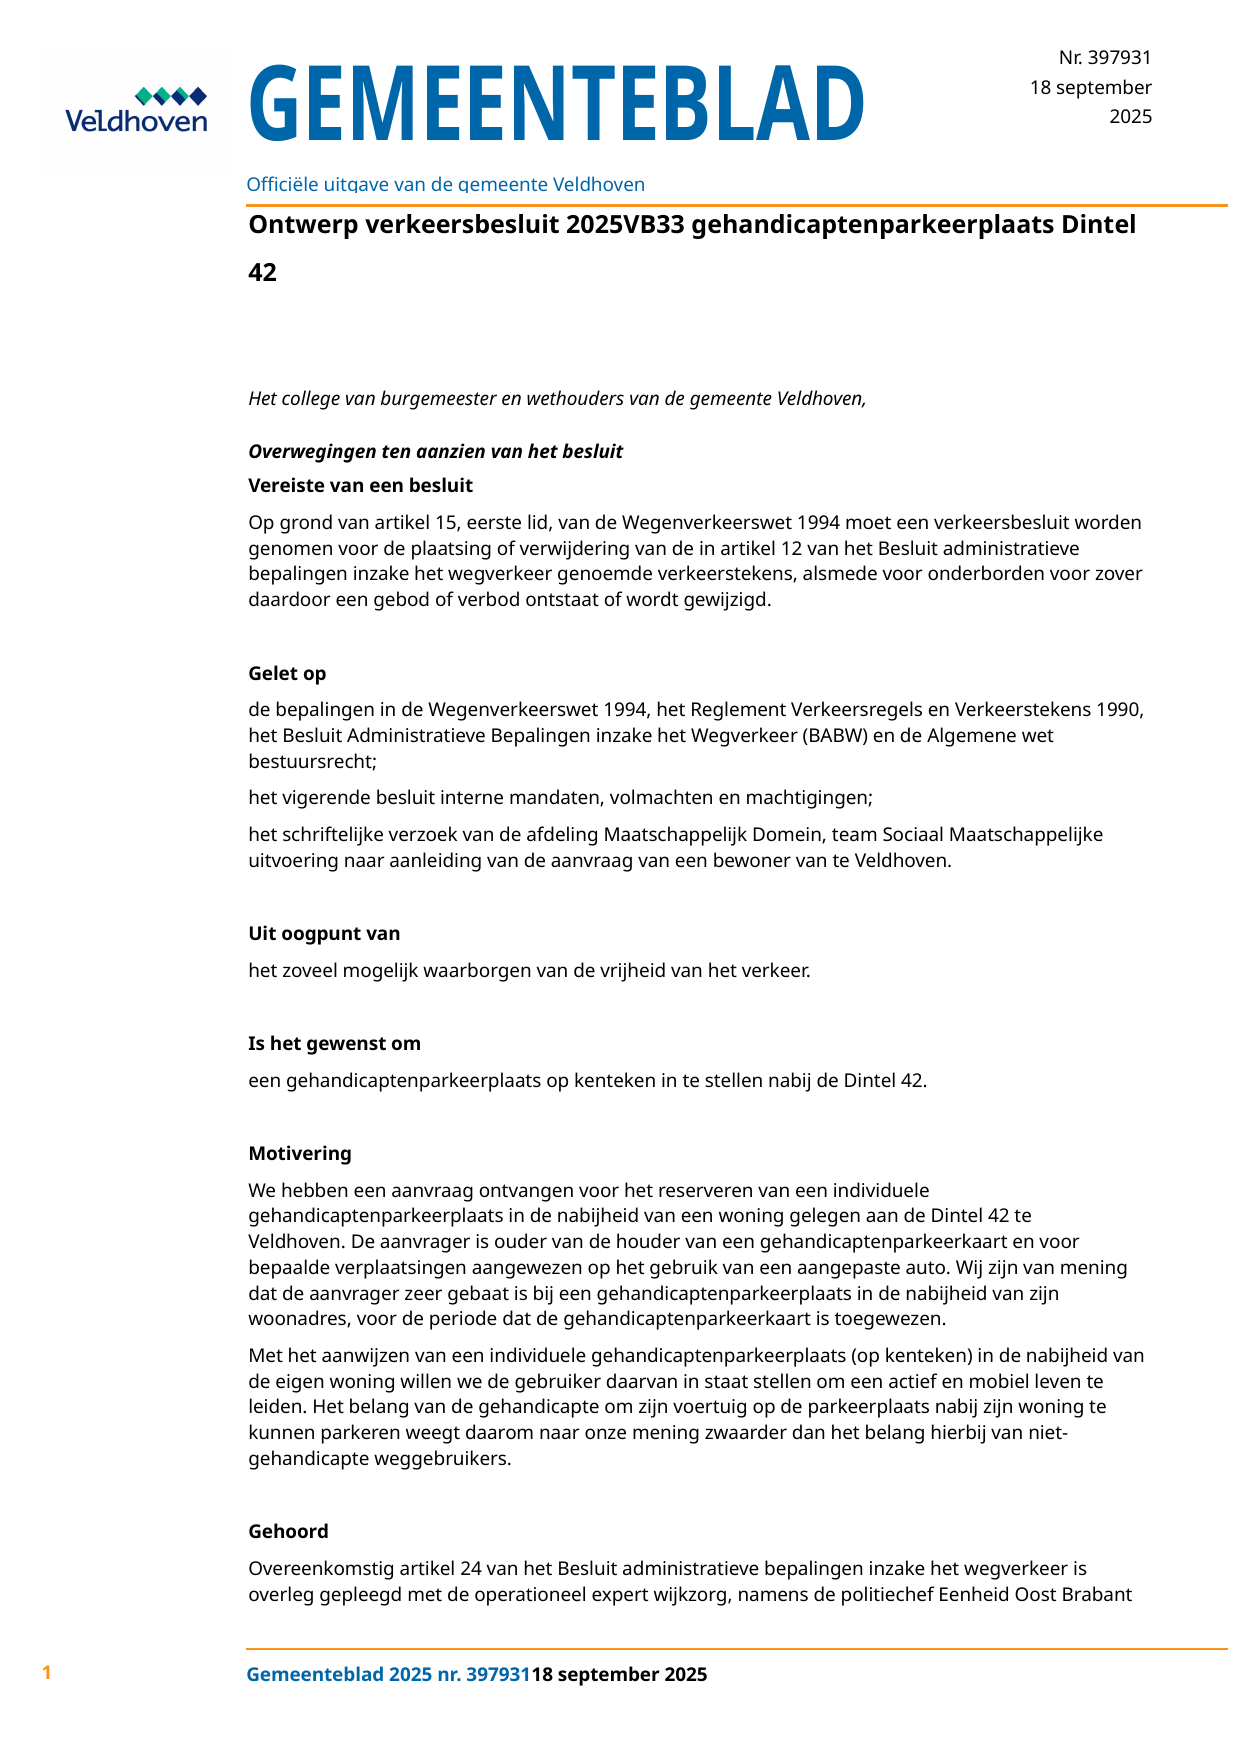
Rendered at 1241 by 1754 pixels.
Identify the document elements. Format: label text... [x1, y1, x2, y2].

text Is het gewenst om [248, 1030, 1152, 1056]
text de bepalingen in de Wegenverkeerswet 1994, het Reglement Verkeersregels en Verkeerstekens 1990, het Besluit Administratieve Bepalingen inzake het Wegverkeer (BABW) en de Algemene wet bestuursrecht; [248, 696, 1152, 773]
text Gelet op [248, 660, 1152, 685]
text Vereiste van een besluit [248, 472, 1152, 498]
text Motivering [248, 1140, 1152, 1166]
text het zoveel mogelijk waarborgen van de vrijheid van het verkeer. [248, 957, 1152, 983]
text We hebben een aanvraag ontvangen voor het reserveren van een individuele gehandicaptenparkeerplaats in de nabijheid van een woning gelegen aan de Dintel 42 te Veldhoven. De aanvrager is ouder van de houder van een gehandicaptenparkeerkaart en voor bepaalde verplaatsingen aangewezen op het gebruik van een aangepaste auto. Wij zijn van mening dat de aanvrager zeer gebaat is bij een gehandicaptenparkeerplaats in de nabijheid van zijn woonadres, voor de periode dat de gehandicaptenparkeerkaart is toegewezen. [248, 1177, 1152, 1331]
text een gehandicaptenparkeerplaats op kenteken in te stellen nabij de Dintel 42. [248, 1067, 1152, 1093]
text Met het aanwijzen van een individuele gehandicaptenparkeerplaats (op kenteken) in de nabijheid van de eigen woning willen we de gebruiker daarvan in staat stellen om een actief en mobiel leven te leiden. Het belang van de gehandicapte om zijn voertuig op de parkeerplaats nabij zijn woning te kunnen parkeren weegt daarom naar onze mening zwaarder dan het belang hierbij van niet-gehandicapte weggebruikers. [248, 1342, 1152, 1471]
text Overeenkomstig artikel 24 van het Besluit administratieve bepalingen inzake het wegverkeer is overleg gepleegd met de operationeel expert wijkzorg, namens de politiechef Eenheid Oost Brabant [248, 1555, 1152, 1607]
text Ontwerp verkeersbesluit 2025VB33 gehandicaptenparkeerplaats Dintel 42 [248, 207, 1152, 288]
text Op grond van artikel 15, eerste lid, van de Wegenverkeerswet 1994 moet een verkeersbesluit worden genomen voor de plaatsing of verwijdering van de in artikel 12 van het Besluit administratieve bepalingen inzake het wegverkeer genoemde verkeerstekens, alsmede voor onderborden voor zover daardoor een gebod of verbod ontstaat of wordt gewijzigd. [248, 509, 1152, 612]
text Gehoord [248, 1518, 1152, 1544]
text het schriftelijke verzoek van de afdeling Maatschappelijk Domein, team Sociaal Maatschappelijke uitvoering naar aanleiding van de aanvraag van een bewoner van te Veldhoven. [248, 821, 1152, 873]
text Het college van burgemeester en wethouders van de gemeente Veldhoven, [248, 386, 1152, 411]
picture [41, 47, 231, 172]
text Overwegingen ten aanzien van het besluit [248, 438, 1152, 464]
text Uit oogpunt van [248, 920, 1152, 946]
text het vigerende besluit interne mandaten, volmachten en machtigingen; [248, 784, 1152, 810]
